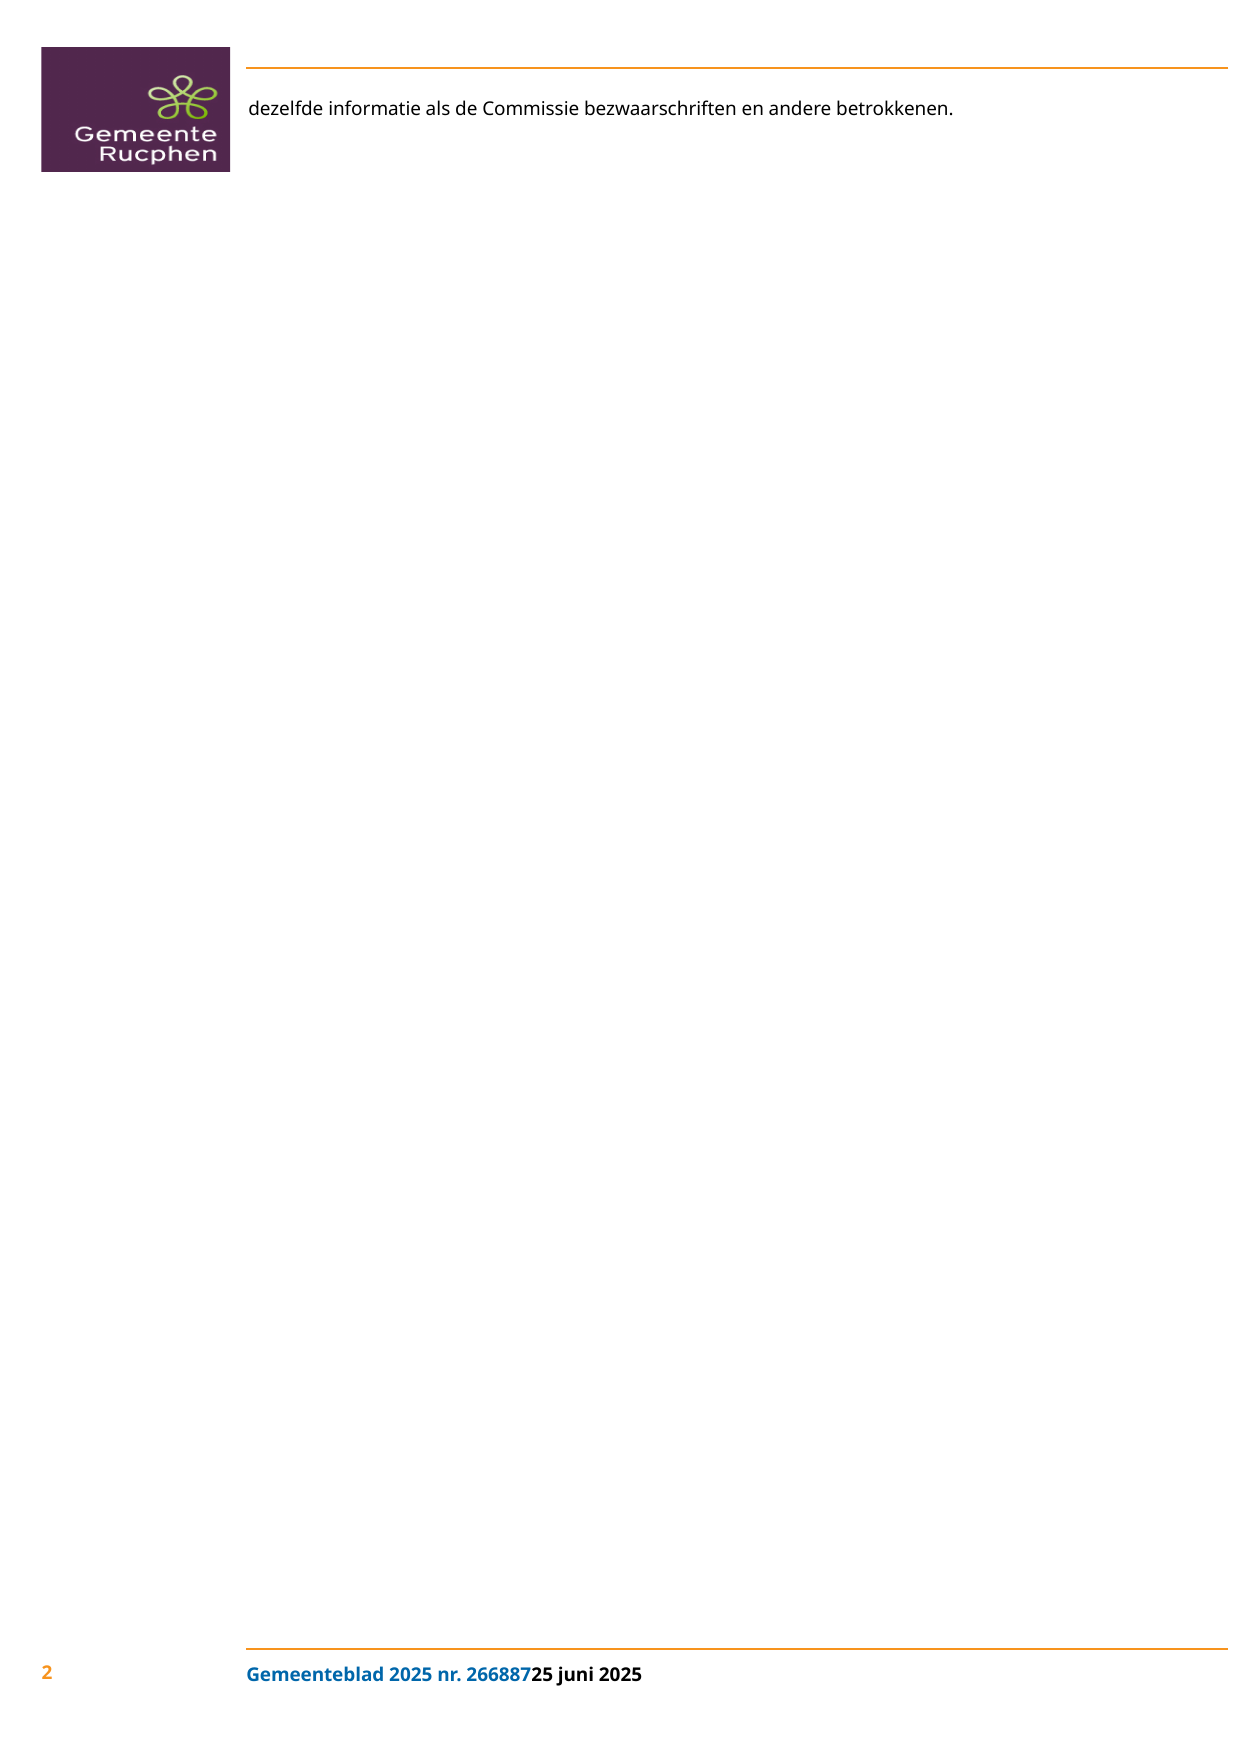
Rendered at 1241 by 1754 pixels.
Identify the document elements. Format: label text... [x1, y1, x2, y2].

picture [41, 47, 231, 172]
text dezelfde informatie als de Commissie bezwaarschriften en andere betrokkenen. [248, 95, 1152, 121]
